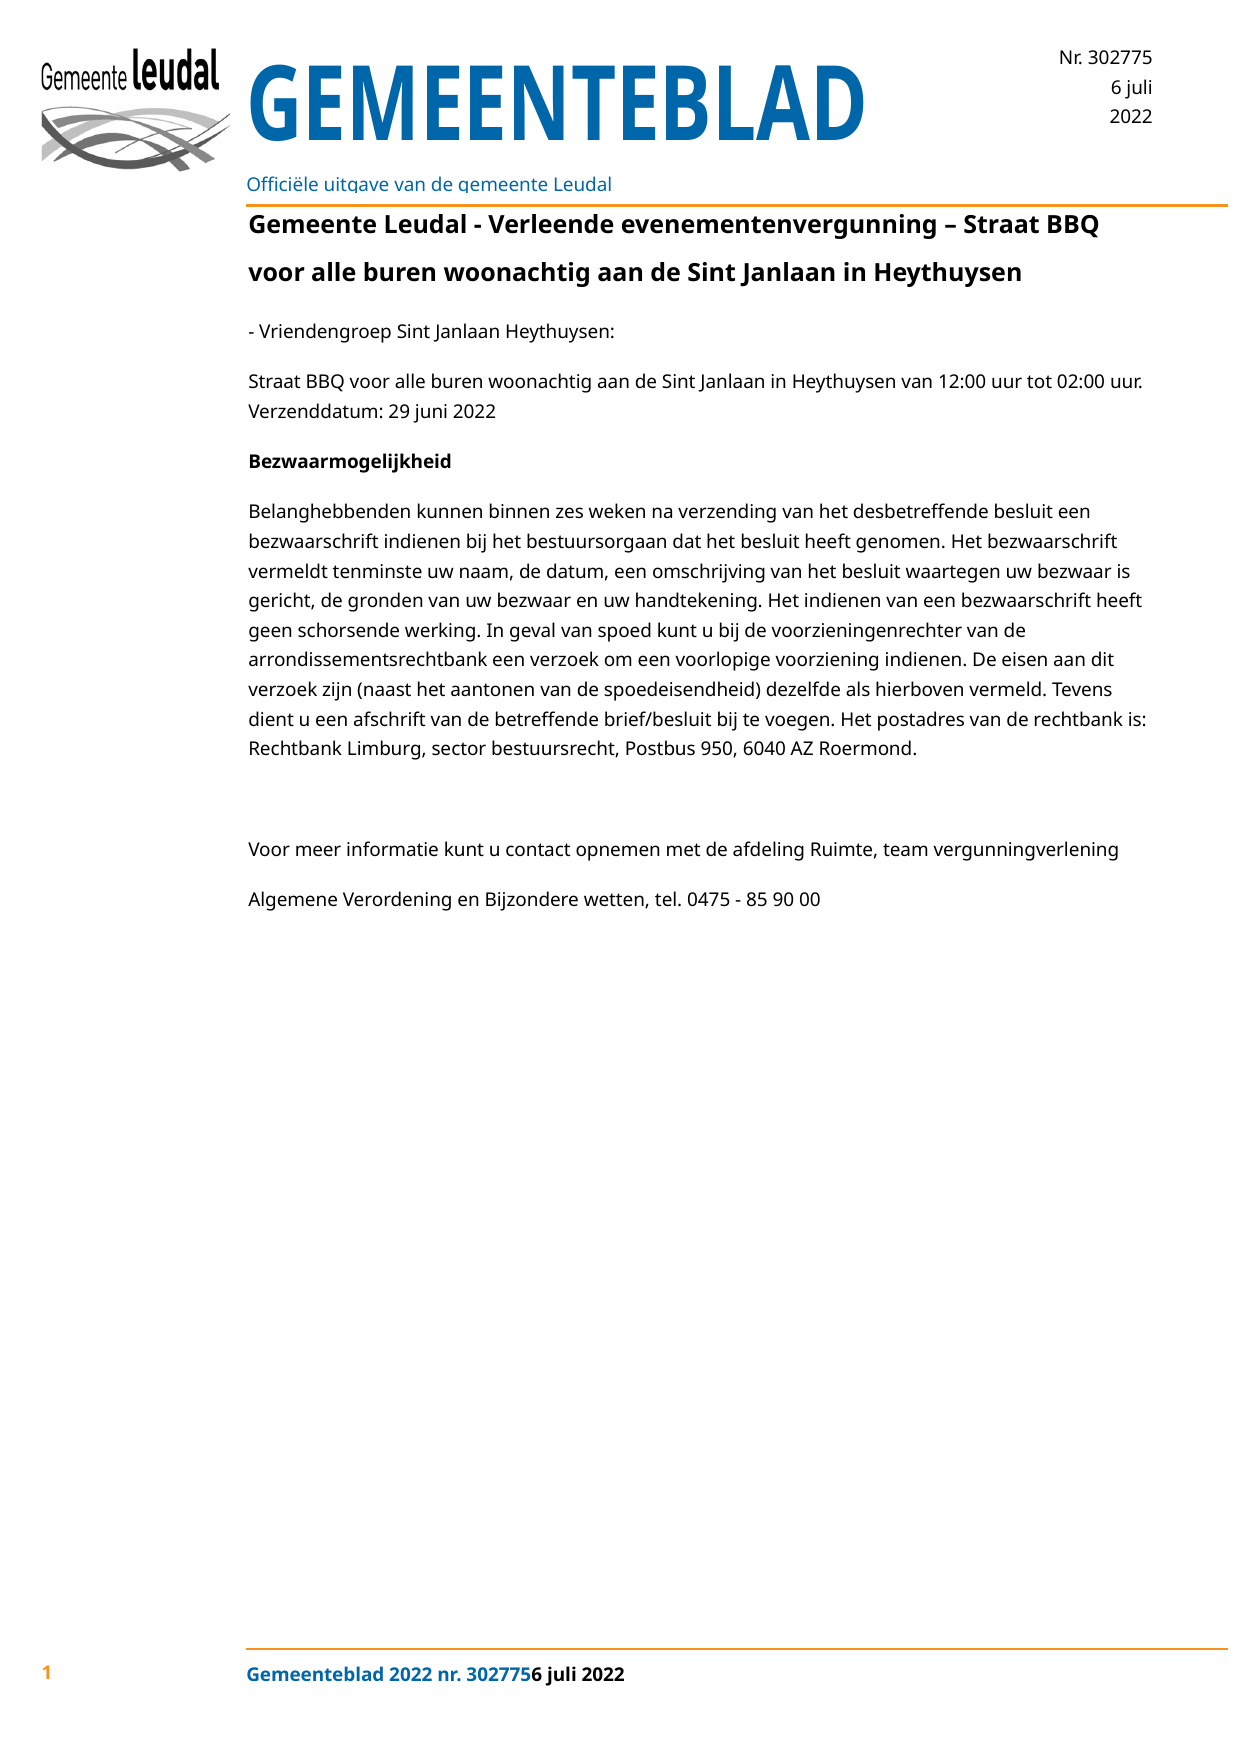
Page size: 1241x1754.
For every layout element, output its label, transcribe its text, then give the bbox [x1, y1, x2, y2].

text Algemene Verordening en Bijzondere wetten, tel. 0475 - 85 90 00 [248, 887, 1152, 912]
text Bezwaarmogelijkheid [248, 448, 1152, 474]
text Belanghebbenden kunnen binnen zes weken na verzending van het desbetreffende besluit een bezwaarschrift indienen bij het bestuursorgaan dat het besluit heeft genomen. Het bezwaarschrift vermeldt tenminste uw naam, de datum, een omschrijving van het besluit waartegen uw bezwaar is gericht, de gronden van uw bezwaar en uw handtekening. Het indienen van een bezwaarschrift heeft geen schorsende werking. In geval van spoed kunt u bij de voorzieningenrechter van de arrondissementsrechtbank een verzoek om een voorlopige voorziening indienen. De eisen aan dit verzoek zijn (naast het aantonen van de spoedeisendheid) dezelfde als hierboven vermeld. Tevens dient u een afschrift van de betreffende brief/besluit bij te voegen. Het postadres van de rechtbank is: Rechtbank Limburg, sector bestuursrecht, Postbus 950, 6040 AZ Roermond. [248, 499, 1152, 761]
picture [41, 47, 231, 172]
text Voor meer informatie kunt u contact opnemen met de afdeling Ruimte, team vergunningverlening [248, 836, 1152, 862]
text Straat BBQ voor alle buren woonachtig aan de Sint Janlaan in Heythuysen van 12:00 uur tot 02:00 uur. Verzenddatum: 29 juni 2022 [248, 368, 1152, 424]
text Gemeente Leudal - Verleende evenementenvergunning – Straat BBQ voor alle buren woonachtig aan de Sint Janlaan in Heythuysen [248, 207, 1152, 288]
text - Vriendengroep Sint Janlaan Heythuysen: [248, 318, 1152, 344]
